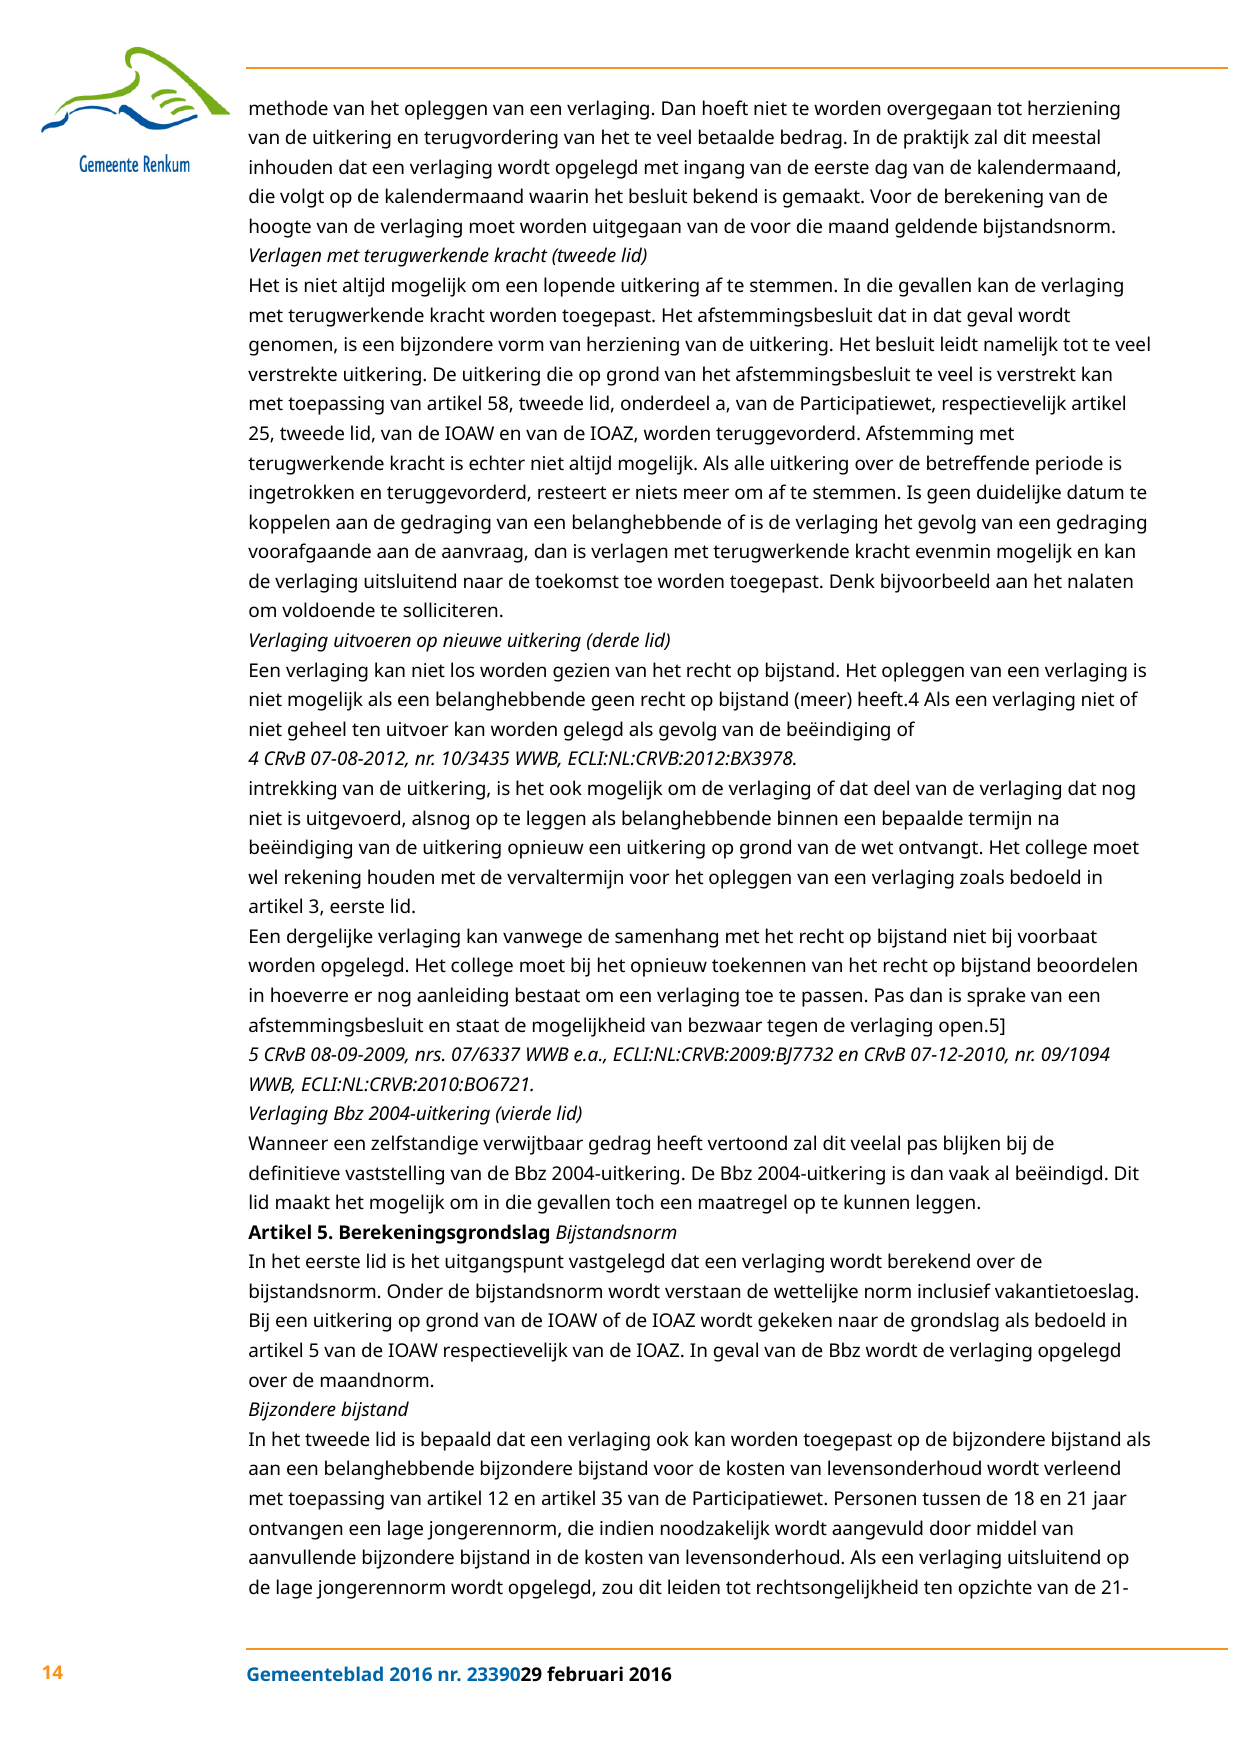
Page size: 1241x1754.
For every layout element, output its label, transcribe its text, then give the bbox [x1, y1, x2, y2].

text Verlaging Bbz 2004-uitkering (vierde lid) [248, 1101, 1152, 1126]
text In het tweede lid is bepaald dat een verlaging ook kan worden toegepast op de bijzondere bijstand als aan een belanghebbende bijzondere bijstand voor de kosten van levensonderhoud wordt verleend met toepassing van artikel 12 en artikel 35 van de Participatiewet. Personen tussen de 18 en 21 jaar ontvangen een lage jongerennorm, die indien noodzakelijk wordt aangevuld door middel van aanvullende bijzondere bijstand in de kosten van levensonderhoud. Als een verlaging uitsluitend op de lage jongerennorm wordt opgelegd, zou dit leiden tot rechtsongelijkheid ten opzichte van de 21- [248, 1426, 1152, 1600]
text intrekking van de uitkering, is het ook mogelijk om de verlaging of dat deel van de verlaging dat nog niet is uitgevoerd, alsnog op te leggen als belanghebbende binnen een bepaalde termijn na beëindiging van de uitkering opnieuw een uitkering op grond van de wet ontvangt. Het college moet wel rekening houden met de vervaltermijn voor het opleggen van een verlaging zoals bedoeld in artikel 3, eerste lid. [248, 775, 1152, 919]
text Verlagen met terugwerkende kracht (tweede lid) [248, 243, 1152, 268]
text Een dergelijke verlaging kan vanwege de samenhang met het recht op bijstand niet bij voorbaat worden opgelegd. Het college moet bij het opnieuw toekennen van het recht op bijstand beoordelen in hoeverre er nog aanleiding bestaat om een verlaging toe te passen. Pas dan is sprake van een afstemmingsbesluit en staat de mogelijkheid van bezwaar tegen de verlaging open.5] [248, 923, 1152, 1038]
text Bijzondere bijstand [248, 1396, 1152, 1422]
text Wanneer een zelfstandige verwijtbaar gedrag heeft vertoond zal dit veelal pas blijken bij de definitieve vaststelling van de Bbz 2004-uitkering. De Bbz 2004-uitkering is dan vaak al beëindigd. Dit lid maakt het mogelijk om in die gevallen toch een maatregel op te kunnen leggen. [248, 1130, 1152, 1215]
text 4 CRvB 07-08-2012, nr. 10/3435 WWB, ECLI:NL:CRVB:2012:BX3978. [248, 746, 1152, 771]
text 5 CRvB 08-09-2009, nrs. 07/6337 WWB e.a., ECLI:NL:CRVB:2009:BJ7732 en CRvB 07-12-2010, nr. 09/1094 WWB, ECLI:NL:CRVB:2010:BO6721. [248, 1041, 1152, 1097]
text methode van het opleggen van een verlaging. Dan hoeft niet te worden overgegaan tot herziening van de uitkering en terugvordering van het te veel betaalde bedrag. In de praktijk zal dit meestal inhouden dat een verlaging wordt opgelegd met ingang van de eerste dag van de kalendermaand, die volgt op de kalendermaand waarin het besluit bekend is gemaakt. Voor de berekening van de hoogte van de verlaging moet worden uitgegaan van de voor die maand geldende bijstandsnorm. [248, 95, 1152, 239]
text In het eerste lid is het uitgangspunt vastgelegd dat een verlaging wordt berekend over de bijstandsnorm. Onder de bijstandsnorm wordt verstaan de wettelijke norm inclusief vakantietoeslag. Bij een uitkering op grond van de IOAW of de IOAZ wordt gekeken naar de grondslag als bedoeld in artikel 5 van de IOAW respectievelijk van de IOAZ. In geval van de Bbz wordt de verlaging opgelegd over de maandnorm. [248, 1248, 1152, 1393]
picture [41, 47, 231, 172]
text Een verlaging kan niet los worden gezien van het recht op bijstand. Het opleggen van een verlaging is niet mogelijk als een belanghebbende geen recht op bijstand (meer) heeft.4 Als een verlaging niet of niet geheel ten uitvoer kan worden gelegd als gevolg van de beëindiging of [248, 657, 1152, 742]
text Het is niet altijd mogelijk om een lopende uitkering af te stemmen. In die gevallen kan de verlaging met terugwerkende kracht worden toegepast. Het afstemmingsbesluit dat in dat geval wordt genomen, is een bijzondere vorm van herziening van de uitkering. Het besluit leidt namelijk tot te veel verstrekte uitkering. De uitkering die op grond van het afstemmingsbesluit te veel is verstrekt kan met toepassing van artikel 58, tweede lid, onderdeel a, van de Participatiewet, respectievelijk artikel 25, tweede lid, van de IOAW en van de IOAZ, worden teruggevorderd. Afstemming met terugwerkende kracht is echter niet altijd mogelijk. Als alle uitkering over de betreffende periode is ingetrokken en teruggevorderd, resteert er niets meer om af te stemmen. Is geen duidelijke datum te koppelen aan de gedraging van een belanghebbende of is de verlaging het gevolg van een gedraging voorafgaande aan de aanvraag, dan is verlagen met terugwerkende kracht evenmin mogelijk en kan de verlaging uitsluitend naar de toekomst toe worden toegepast. Denk bijvoorbeeld aan het nalaten om voldoende te solliciteren. [248, 272, 1152, 623]
text Artikel 5. Berekeningsgrondslag Bijstandsnorm [248, 1219, 1152, 1245]
text Verlaging uitvoeren op nieuwe uitkering (derde lid) [248, 627, 1152, 653]
